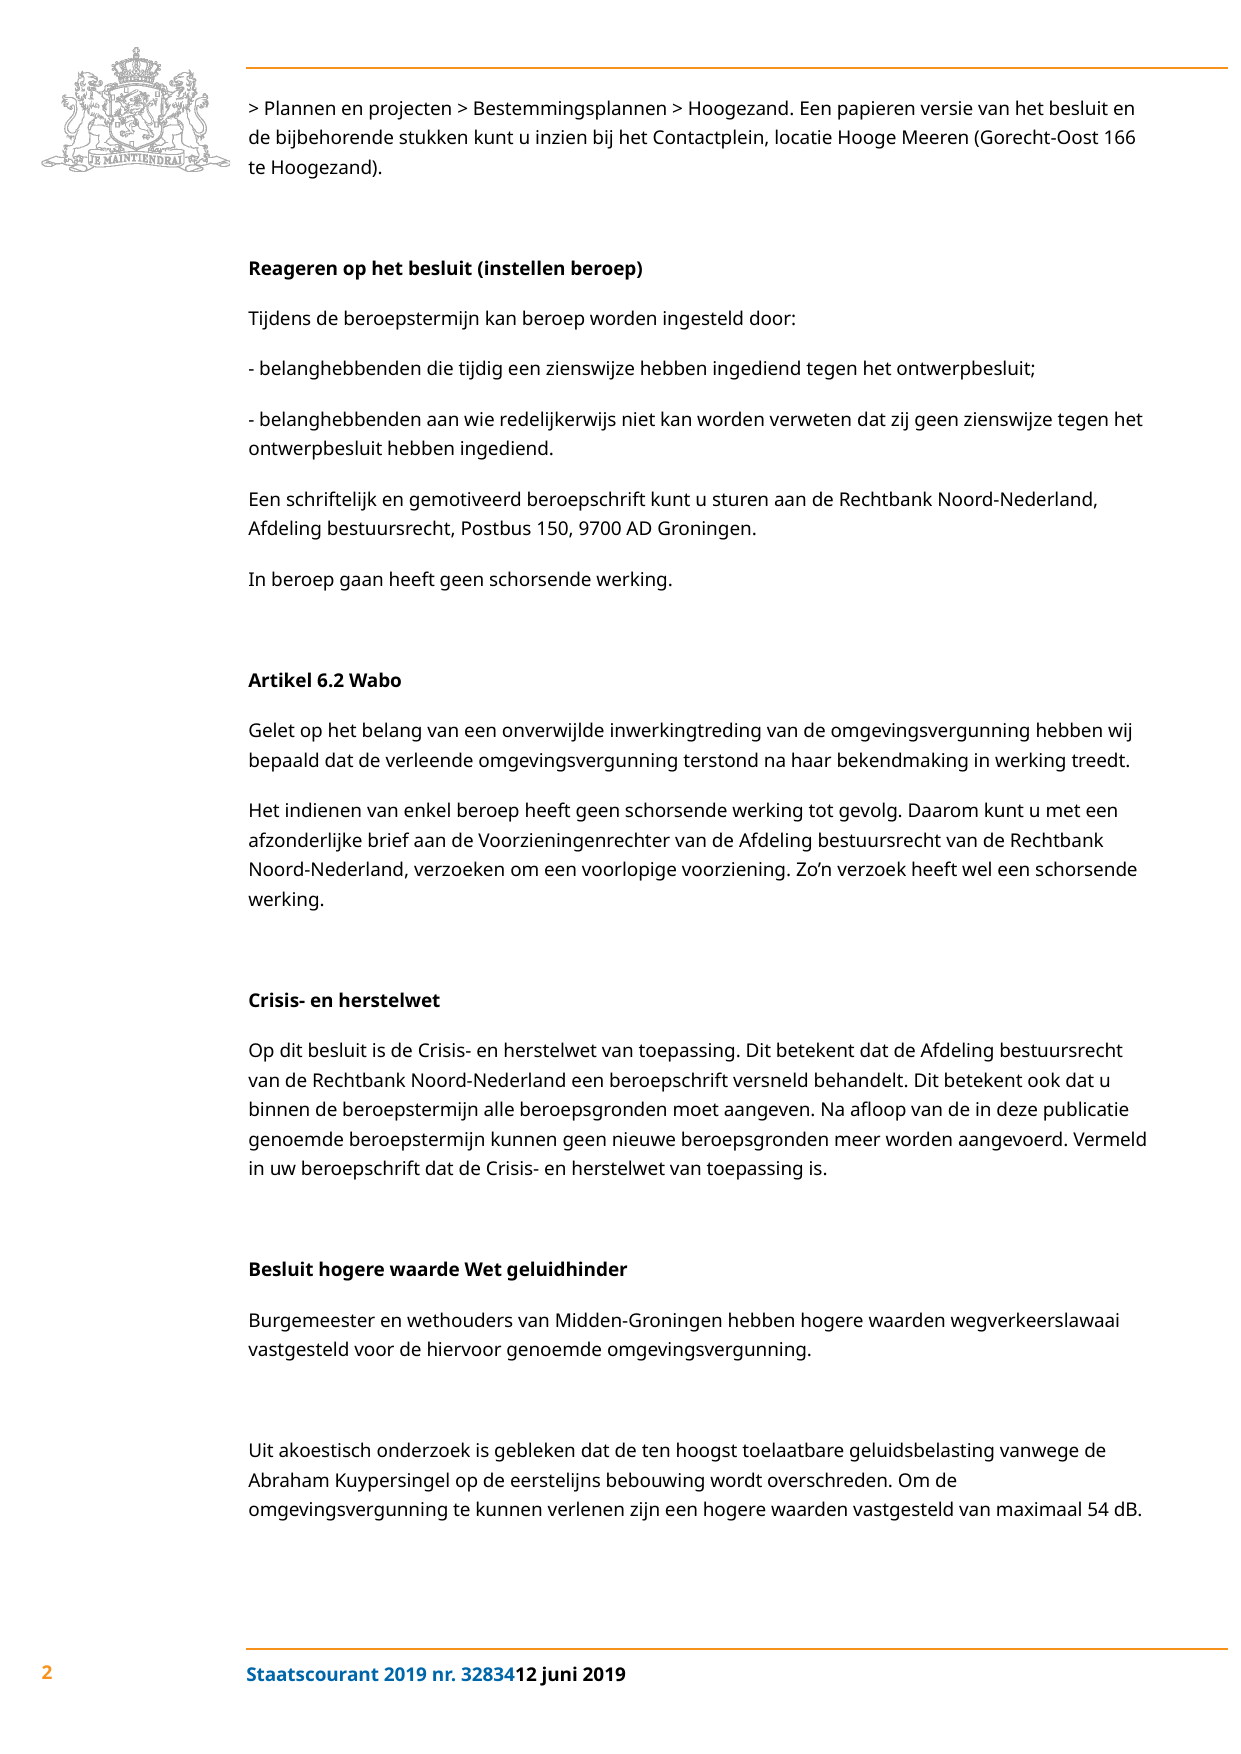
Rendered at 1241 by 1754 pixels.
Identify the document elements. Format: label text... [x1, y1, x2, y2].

text - belanghebbenden aan wie redelijkerwijs niet kan worden verweten dat zij geen zienswijze tegen het ontwerpbesluit hebben ingediend. [248, 406, 1152, 461]
text Besluit hogere waarde Wet geluidhinder [248, 1256, 1152, 1282]
text Tijdens de beroepstermijn kan beroep worden ingesteld door: [248, 305, 1152, 331]
text - belanghebbenden die tijdig een zienswijze hebben ingediend tegen het ontwerpbesluit; [248, 356, 1152, 381]
picture [41, 47, 231, 172]
text Reageren op het besluit (instellen beroep) [248, 255, 1152, 281]
text Gelet op het belang van een onverwijlde inwerkingtreding van de omgevingsvergunning hebben wij bepaald dat de verleende omgevingsvergunning terstond na haar bekendmaking in werking treedt. [248, 717, 1152, 773]
text In beroep gaan heeft geen schorsende werking. [248, 566, 1152, 592]
text Crisis- en herstelwet [248, 987, 1152, 1013]
text Burgemeester en wethouders van Midden-Groningen hebben hogere waarden wegverkeerslawaai vastgesteld voor de hiervoor genoemde omgevingsvergunning. [248, 1307, 1152, 1362]
text Op dit besluit is de Crisis- en herstelwet van toepassing. Dit betekent dat de Afdeling bestuursrecht van de Rechtbank Noord-Nederland een beroepschrift versneld behandelt. Dit betekent ook dat u binnen de beroepstermijn alle beroepsgronden moet aangeven. Na afloop van de in deze publicatie genoemde beroepstermijn kunnen geen nieuwe beroepsgronden meer worden aangevoerd. Vermeld in uw beroepschrift dat de Crisis- en herstelwet van toepassing is. [248, 1037, 1152, 1181]
text > Plannen en projecten > Bestemmingsplannen > Hoogezand. Een papieren versie van het besluit en de bijbehorende stukken kunt u inzien bij het Contactplein, locatie Hooge Meeren (Gorecht-Oost 166 te Hoogezand). [248, 95, 1152, 180]
text Het indienen van enkel beroep heeft geen schorsende werking tot gevolg. Daarom kunt u met een afzonderlijke brief aan de Voorzieningenrechter van de Afdeling bestuursrecht van de Rechtbank Noord-Nederland, verzoeken om een voorlopige voorziening. Zo’n verzoek heeft wel een schorsende werking. [248, 797, 1152, 912]
text Artikel 6.2 Wabo [248, 667, 1152, 693]
text Uit akoestisch onderzoek is gebleken dat de ten hoogst toelaatbare geluidsbelasting vanwege de Abraham Kuypersingel op de eerstelijns bebouwing wordt overschreden. Om de omgevingsvergunning te kunnen verlenen zijn een hogere waarden vastgesteld van maximaal 54 dB. [248, 1437, 1152, 1522]
text Een schriftelijk en gemotiveerd beroepschrift kunt u sturen aan de Rechtbank Noord-Nederland, Afdeling bestuursrecht, Postbus 150, 9700 AD Groningen. [248, 486, 1152, 541]
